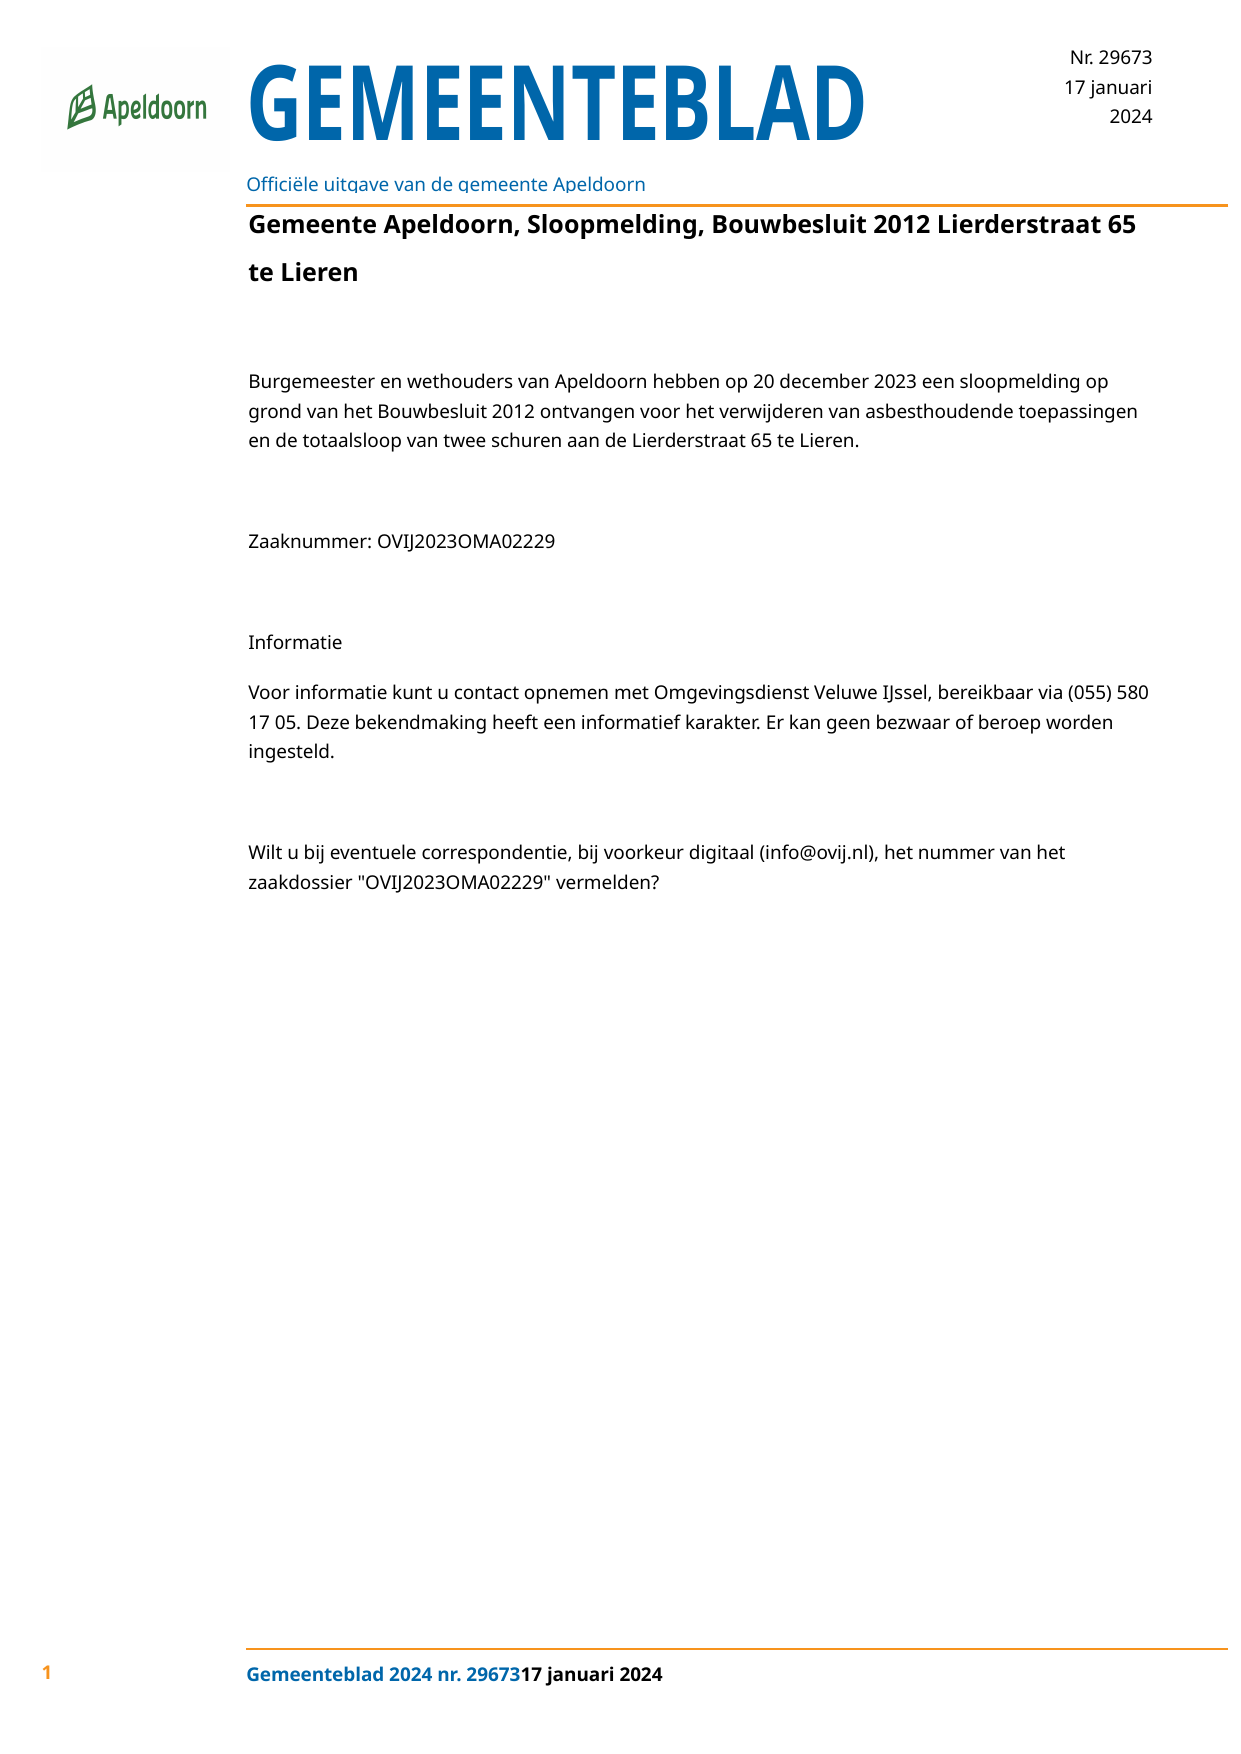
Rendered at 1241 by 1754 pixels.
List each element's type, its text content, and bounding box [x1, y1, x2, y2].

text Gemeente Apeldoorn, Sloopmelding, Bouwbesluit 2012 Lierderstraat 65 te Lieren [248, 207, 1152, 288]
text Wilt u bij eventuele correspondentie, bij voorkeur digitaal (info@ovij.nl), het nummer van het zaakdossier "OVIJ2023OMA02229" vermelden? [248, 839, 1152, 895]
text Informatie [248, 629, 1152, 655]
text Zaaknummer: OVIJ2023OMA02229 [248, 528, 1152, 554]
text Voor informatie kunt u contact opnemen met Omgevingsdienst Veluwe IJssel, bereikbaar via (055) 580 17 05. Deze bekendmaking heeft een informatief karakter. Er kan geen bezwaar of beroep worden ingesteld. [248, 679, 1152, 764]
picture [41, 47, 231, 172]
text Burgemeester en wethouders van Apeldoorn hebben op 20 december 2023 een sloopmelding op grond van het Bouwbesluit 2012 ontvangen voor het verwijderen van asbesthoudende toepassingen en de totaalsloop van twee schuren aan de Lierderstraat 65 te Lieren. [248, 368, 1152, 453]
